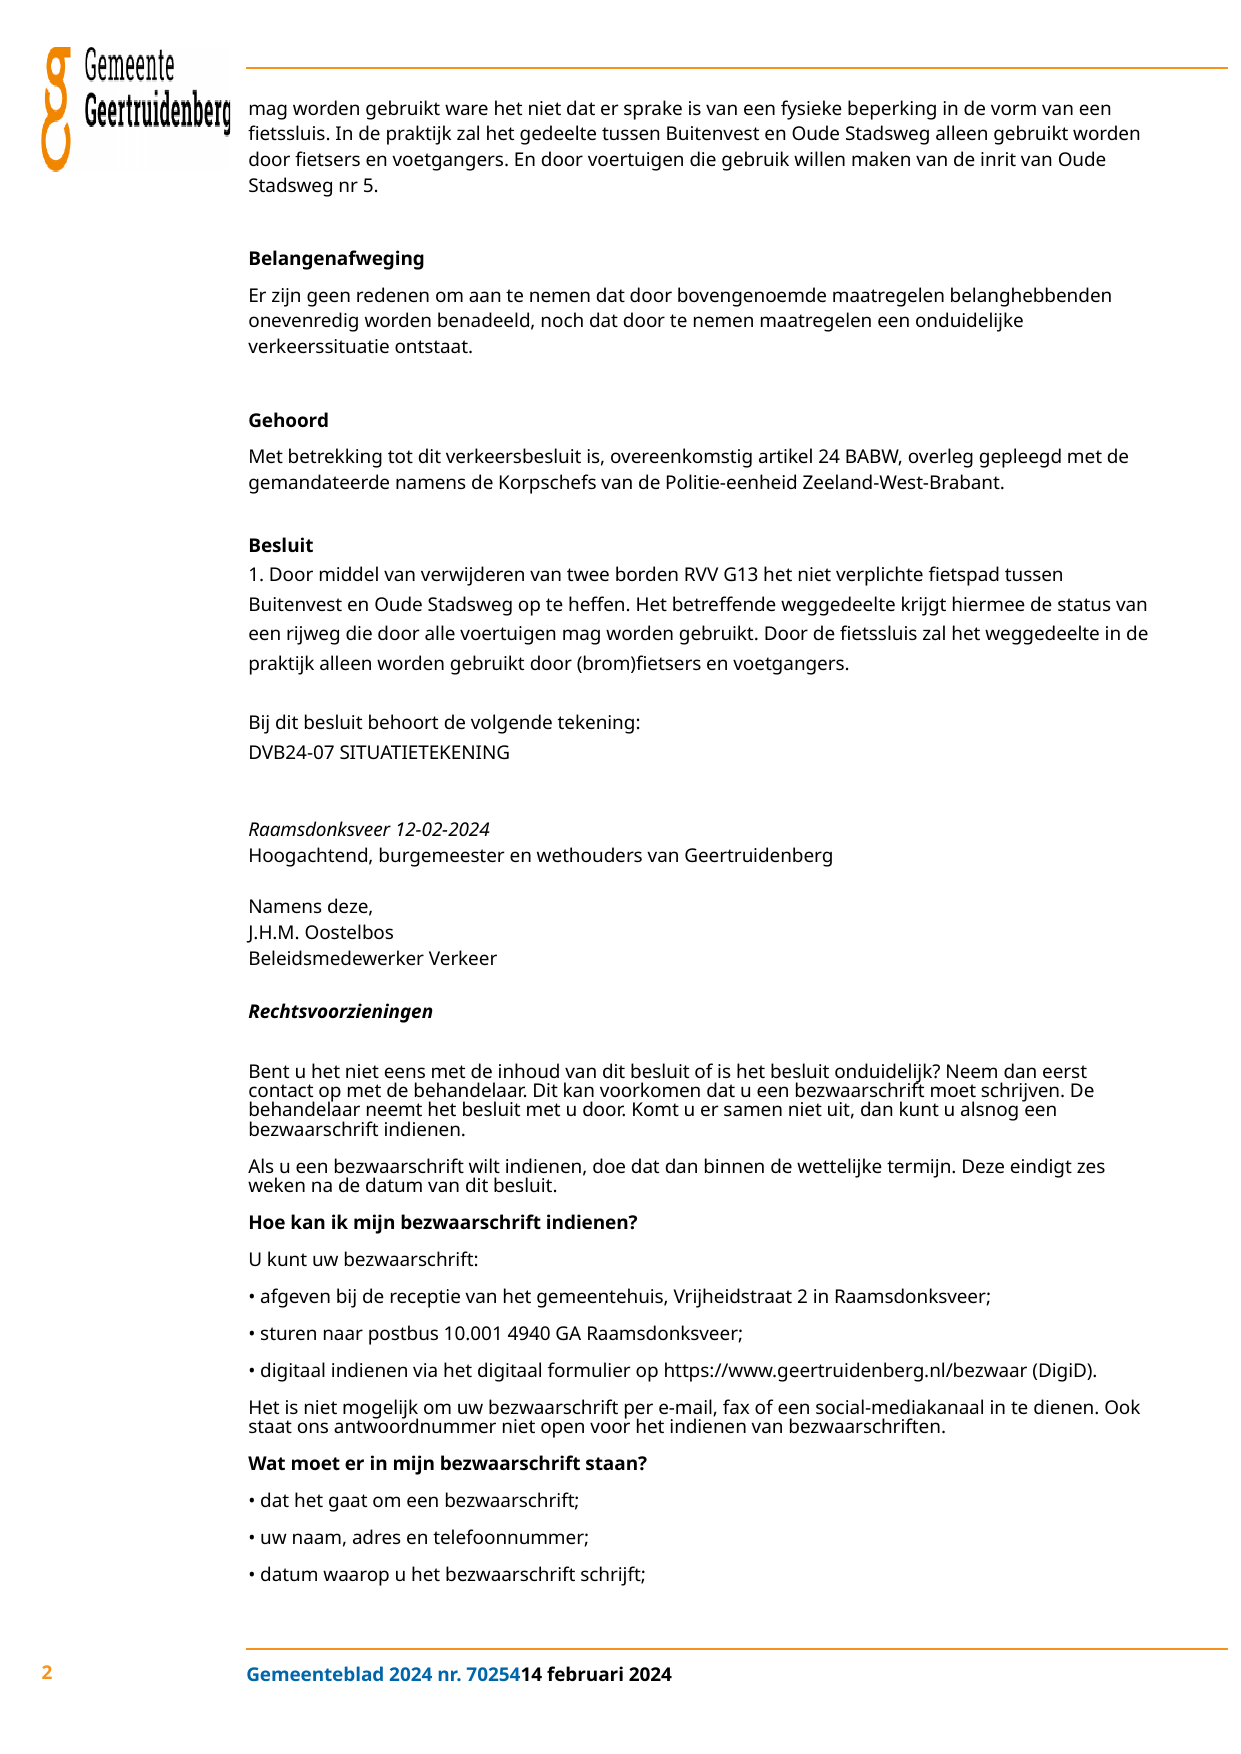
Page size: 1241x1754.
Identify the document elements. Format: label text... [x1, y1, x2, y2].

text • sturen naar postbus 10.001 4940 GA Raamsdonksveer; [248, 1325, 1152, 1344]
text Er zijn geen redenen om aan te nemen dat door bovengenoemde maatregelen belanghebbenden onevenredig worden benadeeld, noch dat door te nemen maatregelen een onduidelijke verkeerssituatie ontstaat. [248, 282, 1152, 359]
text Gehoord [248, 407, 1152, 432]
text Wat moet er in mijn bezwaarschrift staan? [248, 1455, 1152, 1474]
text Belangenafweging [248, 245, 1152, 271]
text Bij dit besluit behoort de volgende tekening: [248, 709, 1152, 735]
text Raamsdonksveer 12-02-2024 [248, 816, 1152, 842]
text mag worden gebruikt ware het niet dat er sprake is van een fysieke beperking in de vorm van een fietssluis. In de praktijk zal het gedeelte tussen Buitenvest en Oude Stadsweg alleen gebruikt worden door fietsers en voetgangers. En door voertuigen die gebruik willen maken van de inrit van Oude Stadsweg nr 5. [248, 95, 1152, 198]
text • dat het gaat om een bezwaarschrift; [248, 1492, 1152, 1511]
text Besluit [248, 532, 1152, 558]
text Met betrekking tot dit verkeersbesluit is, overeenkomstig artikel 24 BABW, overleg gepleegd met de gemandateerde namens de Korpschefs van de Politie-eenheid Zeeland-West-Brabant. [248, 443, 1152, 495]
text Beleidsmedewerker Verkeer [248, 945, 1152, 971]
text DVB24-07 SITUATIETEKENING [248, 739, 1152, 765]
text J.H.M. Oostelbos [248, 919, 1152, 945]
text • datum waarop u het bezwaarschrift schrijft; [248, 1566, 1152, 1585]
text Namens deze, [248, 893, 1152, 919]
text • digitaal indienen via het digitaal formulier op https://www.geertruidenberg.nl/bezwaar (DigiD). [248, 1362, 1152, 1381]
text Hoogachtend, burgemeester en wethouders van Geertruidenberg [248, 842, 1152, 868]
text Rechtsvoorzieningen [248, 998, 1152, 1024]
picture [41, 47, 231, 172]
text Bent u het niet eens met de inhoud van dit besluit of is het besluit onduidelijk? Neem dan eerst contact op met de behandelaar. Dit kan voorkomen dat u een bezwaarschrift moet schrijven. De behandelaar neemt het besluit met u door. Komt u er samen niet uit, dan kunt u alsnog een bezwaarschrift indienen. [248, 1063, 1152, 1140]
text • uw naam, adres en telefoonnummer; [248, 1529, 1152, 1548]
text Het is niet mogelijk om uw bezwaarschrift per e-mail, fax of een social-mediakanaal in te dienen. Ook staat ons antwoordnummer niet open voor het indienen van bezwaarschriften. [248, 1399, 1152, 1437]
text Hoe kan ik mijn bezwaarschrift indienen? [248, 1214, 1152, 1233]
text U kunt uw bezwaarschrift: [248, 1251, 1152, 1270]
text • afgeven bij de receptie van het gemeentehuis, Vrijheidstraat 2 in Raamsdonksveer; [248, 1288, 1152, 1307]
text 1. Door middel van verwijderen van twee borden RVV G13 het niet verplichte fietspad tussen Buitenvest en Oude Stadsweg op te heffen. Het betreffende weggedeelte krijgt hiermee de status van een rijweg die door alle voertuigen mag worden gebruikt. Door de fietssluis zal het weggedeelte in de praktijk alleen worden gebruikt door (brom)fietsers en voetgangers. [248, 561, 1152, 676]
text Als u een bezwaarschrift wilt indienen, doe dat dan binnen de wettelijke termijn. Deze eindigt zes weken na de datum van dit besluit. [248, 1158, 1152, 1196]
